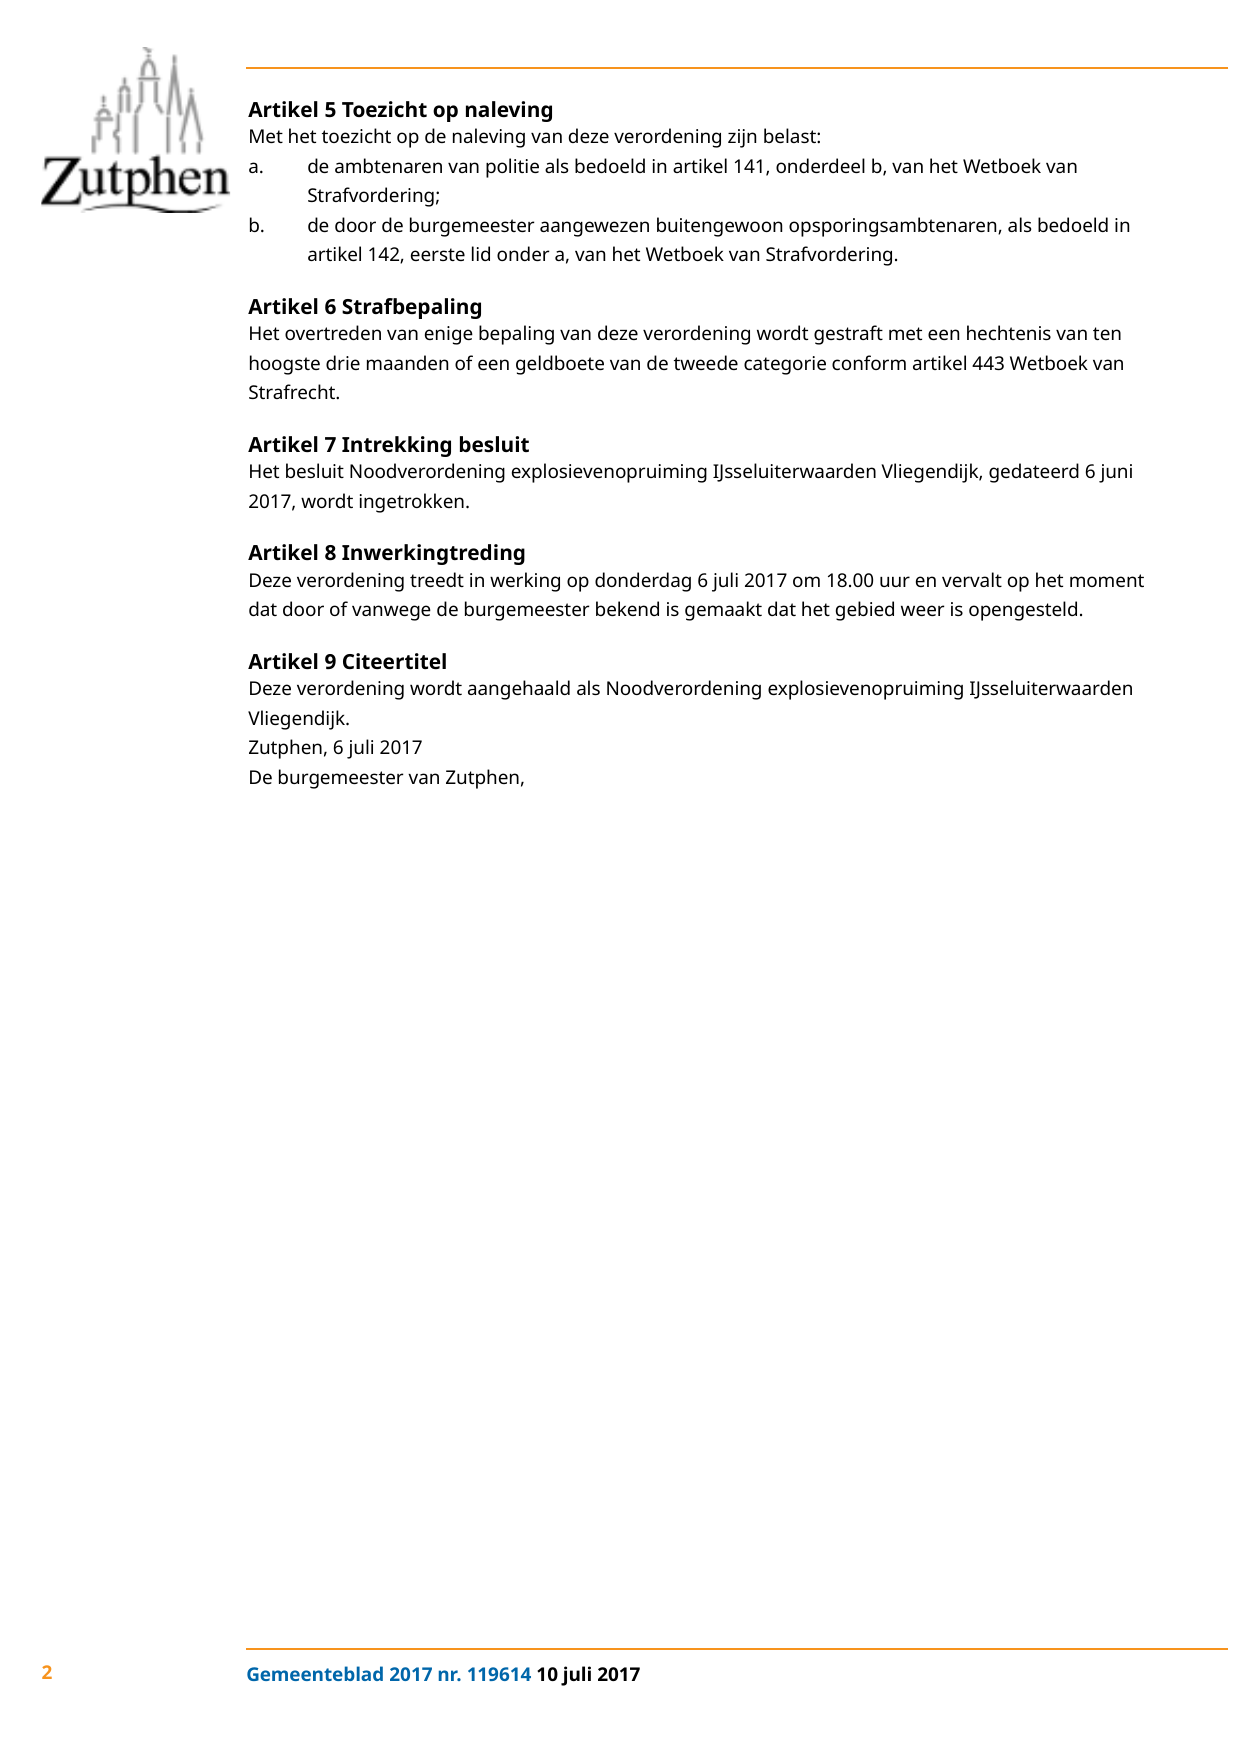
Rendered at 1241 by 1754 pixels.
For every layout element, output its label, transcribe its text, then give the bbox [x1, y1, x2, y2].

text Artikel 6 Strafbepaling [248, 292, 1152, 320]
picture [41, 47, 231, 213]
text Artikel 9 Citeertitel [248, 647, 1152, 675]
text Artikel 8 Inwerkingtreding [248, 538, 1152, 567]
text Met het toezicht op de naleving van deze verordening zijn belast: [248, 123, 1152, 149]
list de ambtenaren van politie als bedoeld in artikel 141, onderdeel b, van het Wetboek van Strafvordering; [248, 153, 1152, 208]
text Artikel 7 Intrekking besluit [248, 430, 1152, 458]
text Het overtreden van enige bepaling van deze verordening wordt gestraft met een hechtenis van ten hoogste drie maanden of een geldboete van de tweede categorie conform artikel 443 Wetboek van Strafrecht. [248, 320, 1152, 405]
text Zutphen, 6 juli 2017 [248, 734, 1152, 760]
list de door de burgemeester aangewezen buitengewoon opsporingsambtenaren, als bedoeld in artikel 142, eerste lid onder a, van het Wetboek van Strafvordering. [248, 212, 1152, 267]
text Het besluit Noodverordening explosievenopruiming IJsseluiterwaarden Vliegendijk, gedateerd 6 juni 2017, wordt ingetrokken. [248, 458, 1152, 514]
text Artikel 5 Toezicht op naleving [248, 95, 1152, 123]
text De burgemeester van Zutphen, [248, 764, 1152, 790]
text Deze verordening wordt aangehaald als Noodverordening explosievenopruiming IJsseluiterwaarden Vliegendijk. [248, 675, 1152, 731]
text Deze verordening treedt in werking op donderdag 6 juli 2017 om 18.00 uur en vervalt op het moment dat door of vanwege de burgemeester bekend is gemaakt dat het gebied weer is opengesteld. [248, 567, 1152, 622]
